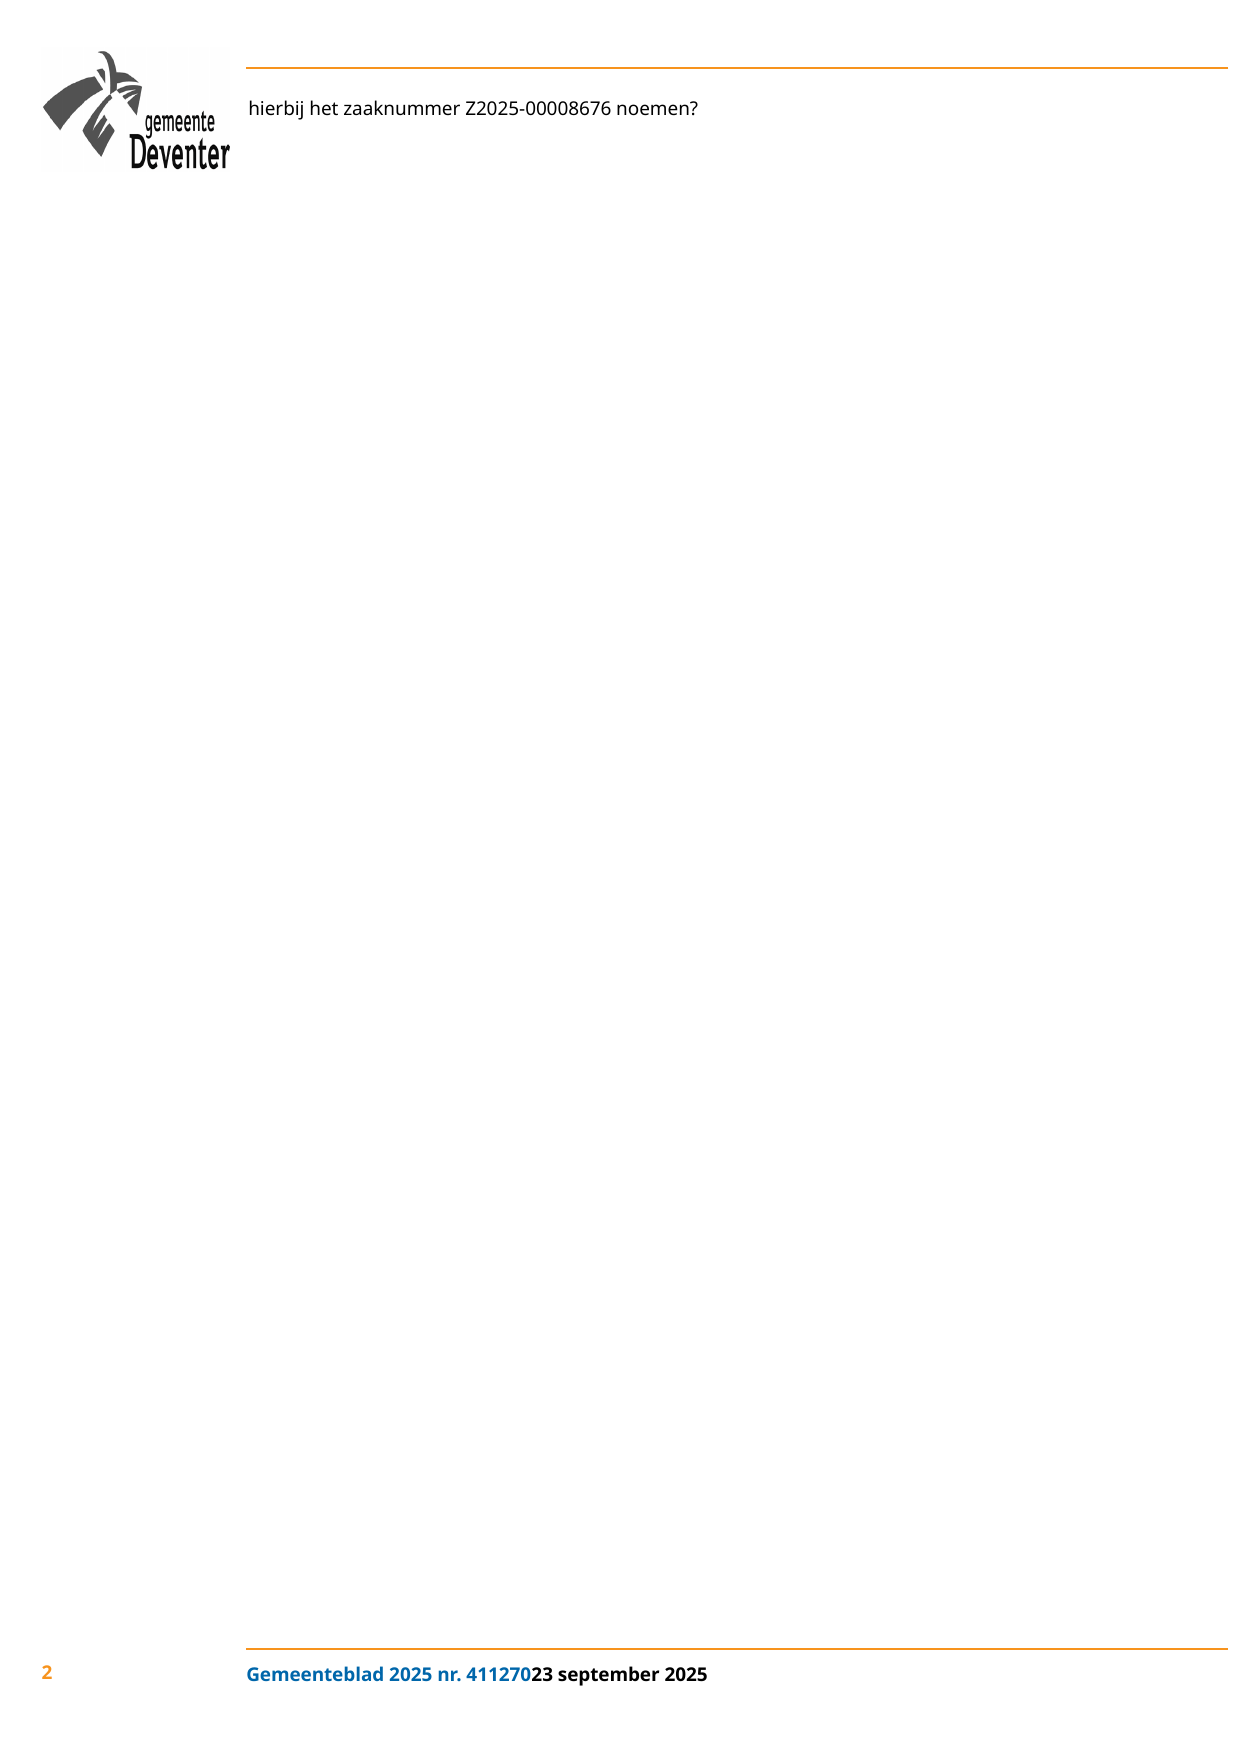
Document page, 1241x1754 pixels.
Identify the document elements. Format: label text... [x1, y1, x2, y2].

text hierbij het zaaknummer Z2025-00008676 noemen? [248, 95, 1152, 121]
picture [41, 47, 231, 172]
